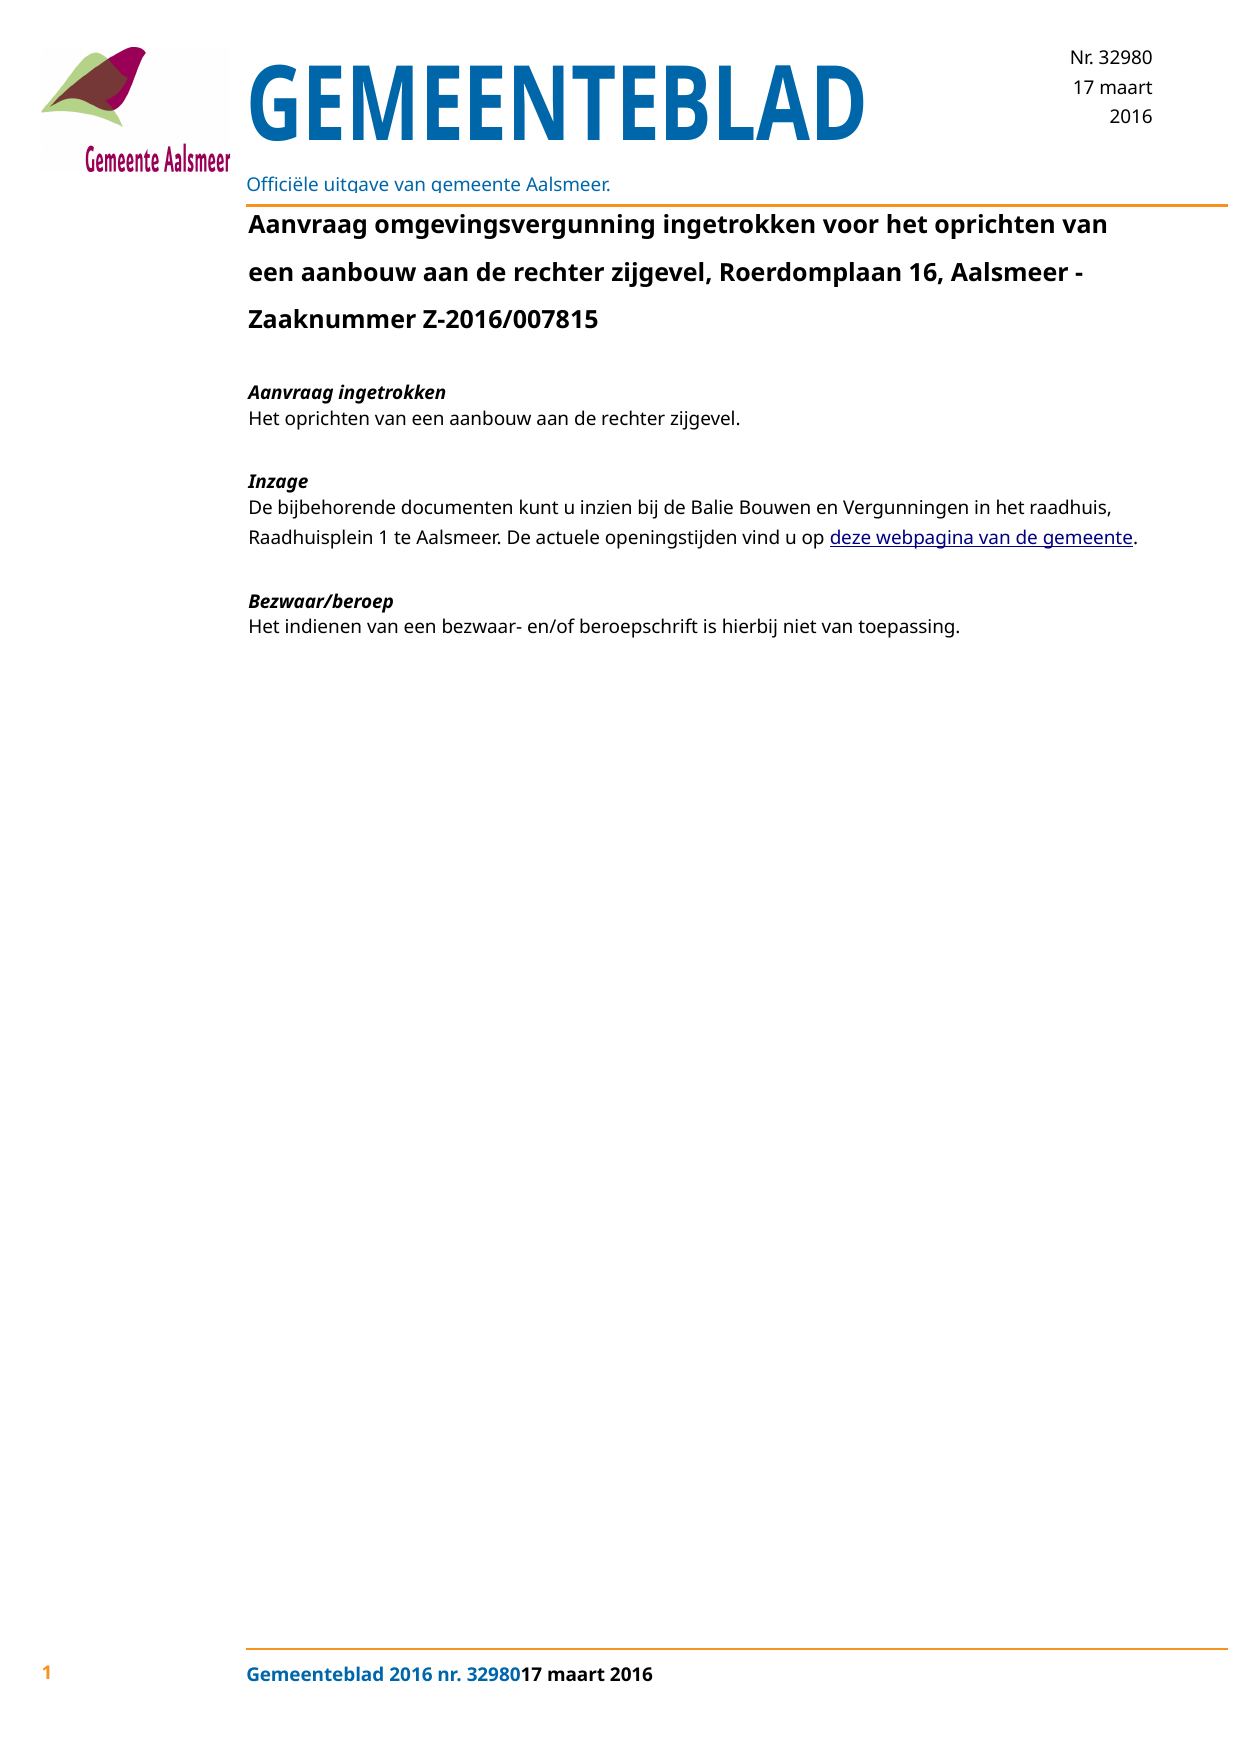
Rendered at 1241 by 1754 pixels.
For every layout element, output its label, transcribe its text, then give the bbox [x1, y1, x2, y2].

picture [41, 47, 231, 172]
text De bijbehorende documenten kunt u inzien bij de Balie Bouwen en Vergunningen in het raadhuis, Raadhuisplein 1 te Aalsmeer. De actuele openingstijden vind u op deze webpagina van de gemeente. [248, 494, 1152, 550]
text Bezwaar/beroep [248, 588, 1152, 614]
text Inzage [248, 469, 1152, 494]
text Het oprichten van een aanbouw aan de rechter zijgevel. [248, 405, 1152, 431]
text Aanvraag omgevingsvergunning ingetrokken voor het oprichten van een aanbouw aan de rechter zijgevel, Roerdomplaan 16, Aalsmeer - Zaaknummer Z-2016/007815 [248, 207, 1152, 336]
text Het indienen van een bezwaar- en/of beroepschrift is hierbij niet van toepassing. [248, 614, 1152, 639]
text Aanvraag ingetrokken [248, 379, 1152, 405]
